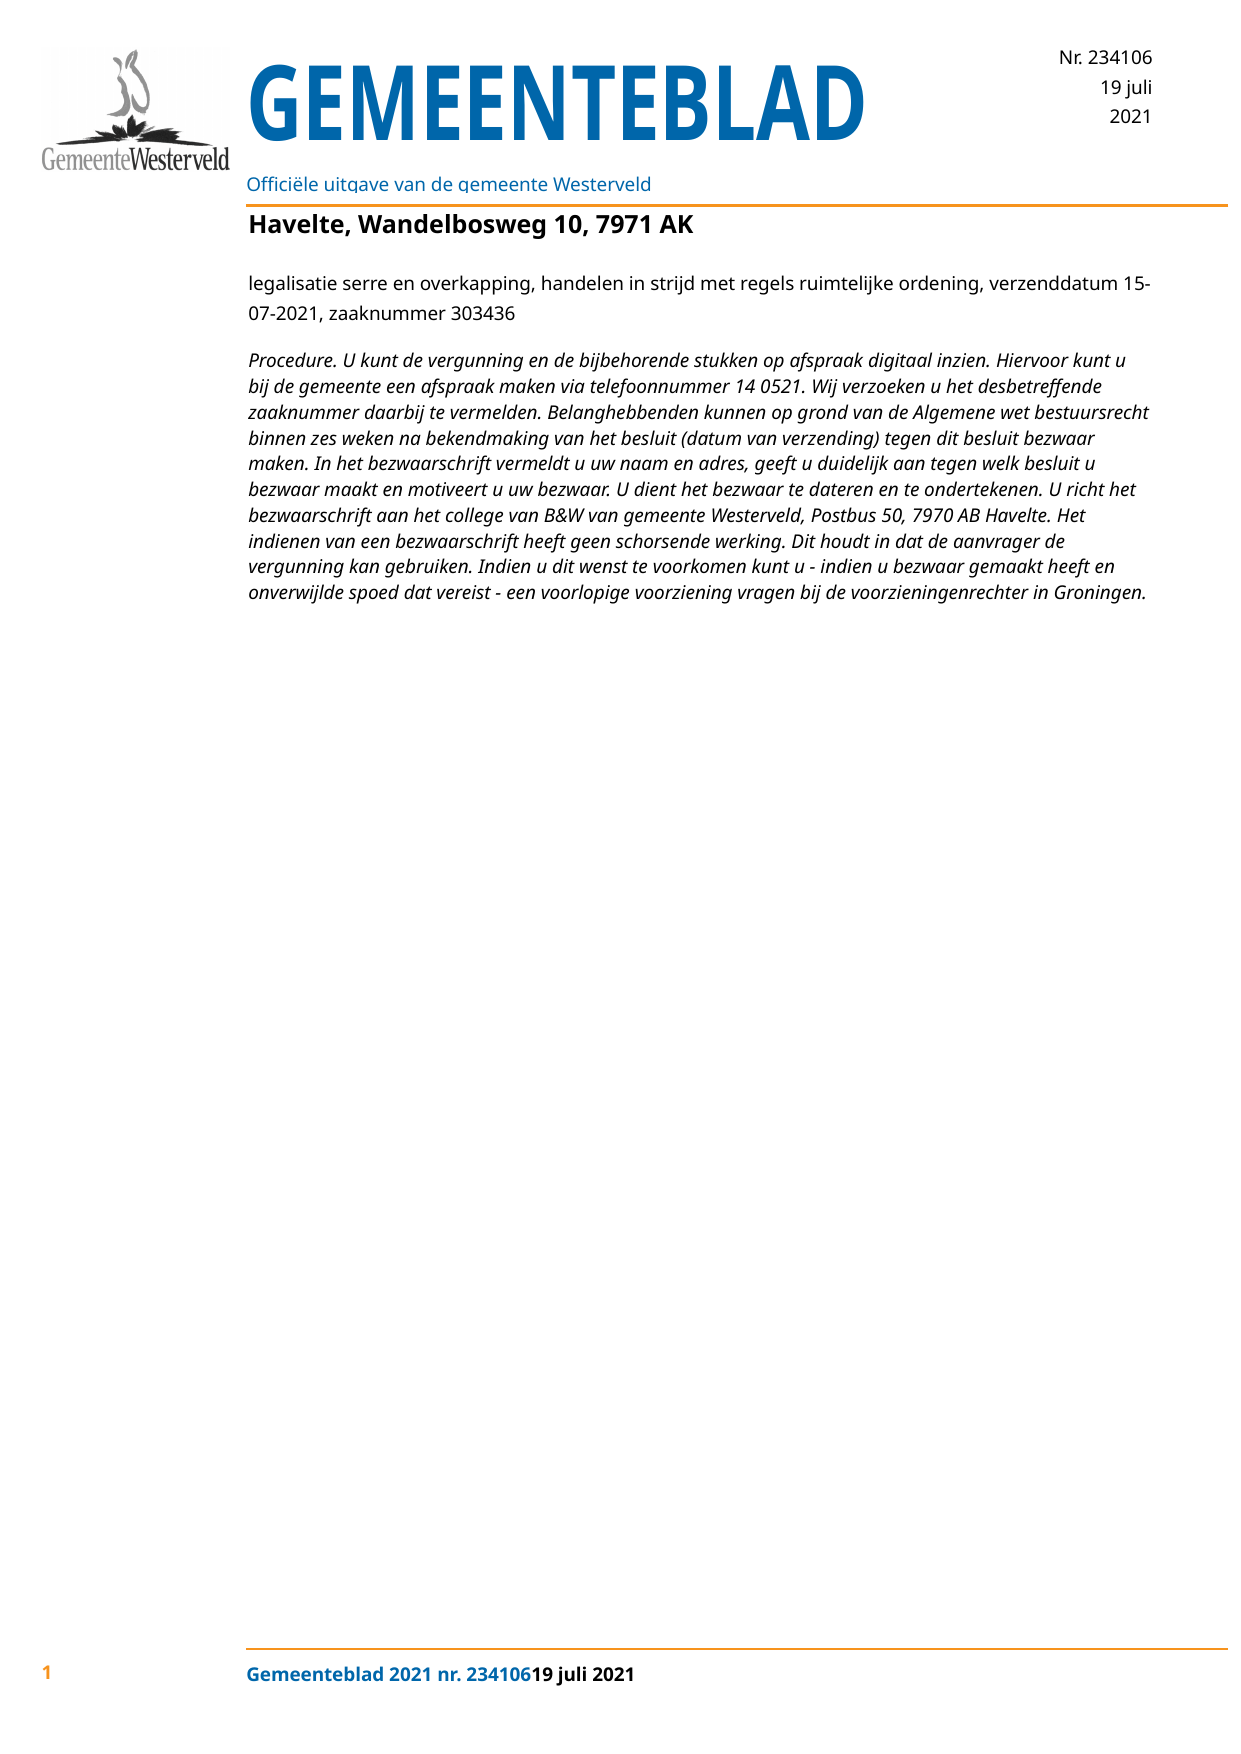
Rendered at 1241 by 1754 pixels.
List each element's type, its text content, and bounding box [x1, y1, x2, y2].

text legalisatie serre en overkapping, handelen in strijd met regels ruimtelijke ordening, verzenddatum 15-07-2021, zaaknummer 303436 [248, 270, 1152, 326]
picture [41, 47, 231, 172]
text Procedure. U kunt de vergunning en de bijbehorende stukken op afspraak digitaal inzien. Hiervoor kunt u bij de gemeente een afspraak maken via telefoonnummer 14 0521. Wij verzoeken u het desbetreffende zaaknummer daarbij te vermelden. Belanghebbenden kunnen op grond van de Algemene wet bestuursrecht binnen zes weken na bekendmaking van het besluit (datum van verzending) tegen dit besluit bezwaar maken. In het bezwaarschrift vermeldt u uw naam en adres, geeft u duidelijk aan tegen welk besluit u bezwaar maakt en motiveert u uw bezwaar. U dient het bezwaar te dateren en te ondertekenen. U richt het bezwaarschrift aan het college van B&W van gemeente Westerveld, Postbus 50, 7970 AB Havelte. Het indienen van een bezwaarschrift heeft geen schorsende werking. Dit houdt in dat de aanvrager de vergunning kan gebruiken. Indien u dit wenst te voorkomen kunt u - indien u bezwaar gemaakt heeft en onverwijlde spoed dat vereist - een voorlopige voorziening vragen bij de voorzieningenrechter in Groningen. [248, 348, 1152, 605]
text Havelte, Wandelbosweg 10, 7971 AK [248, 207, 1152, 241]
